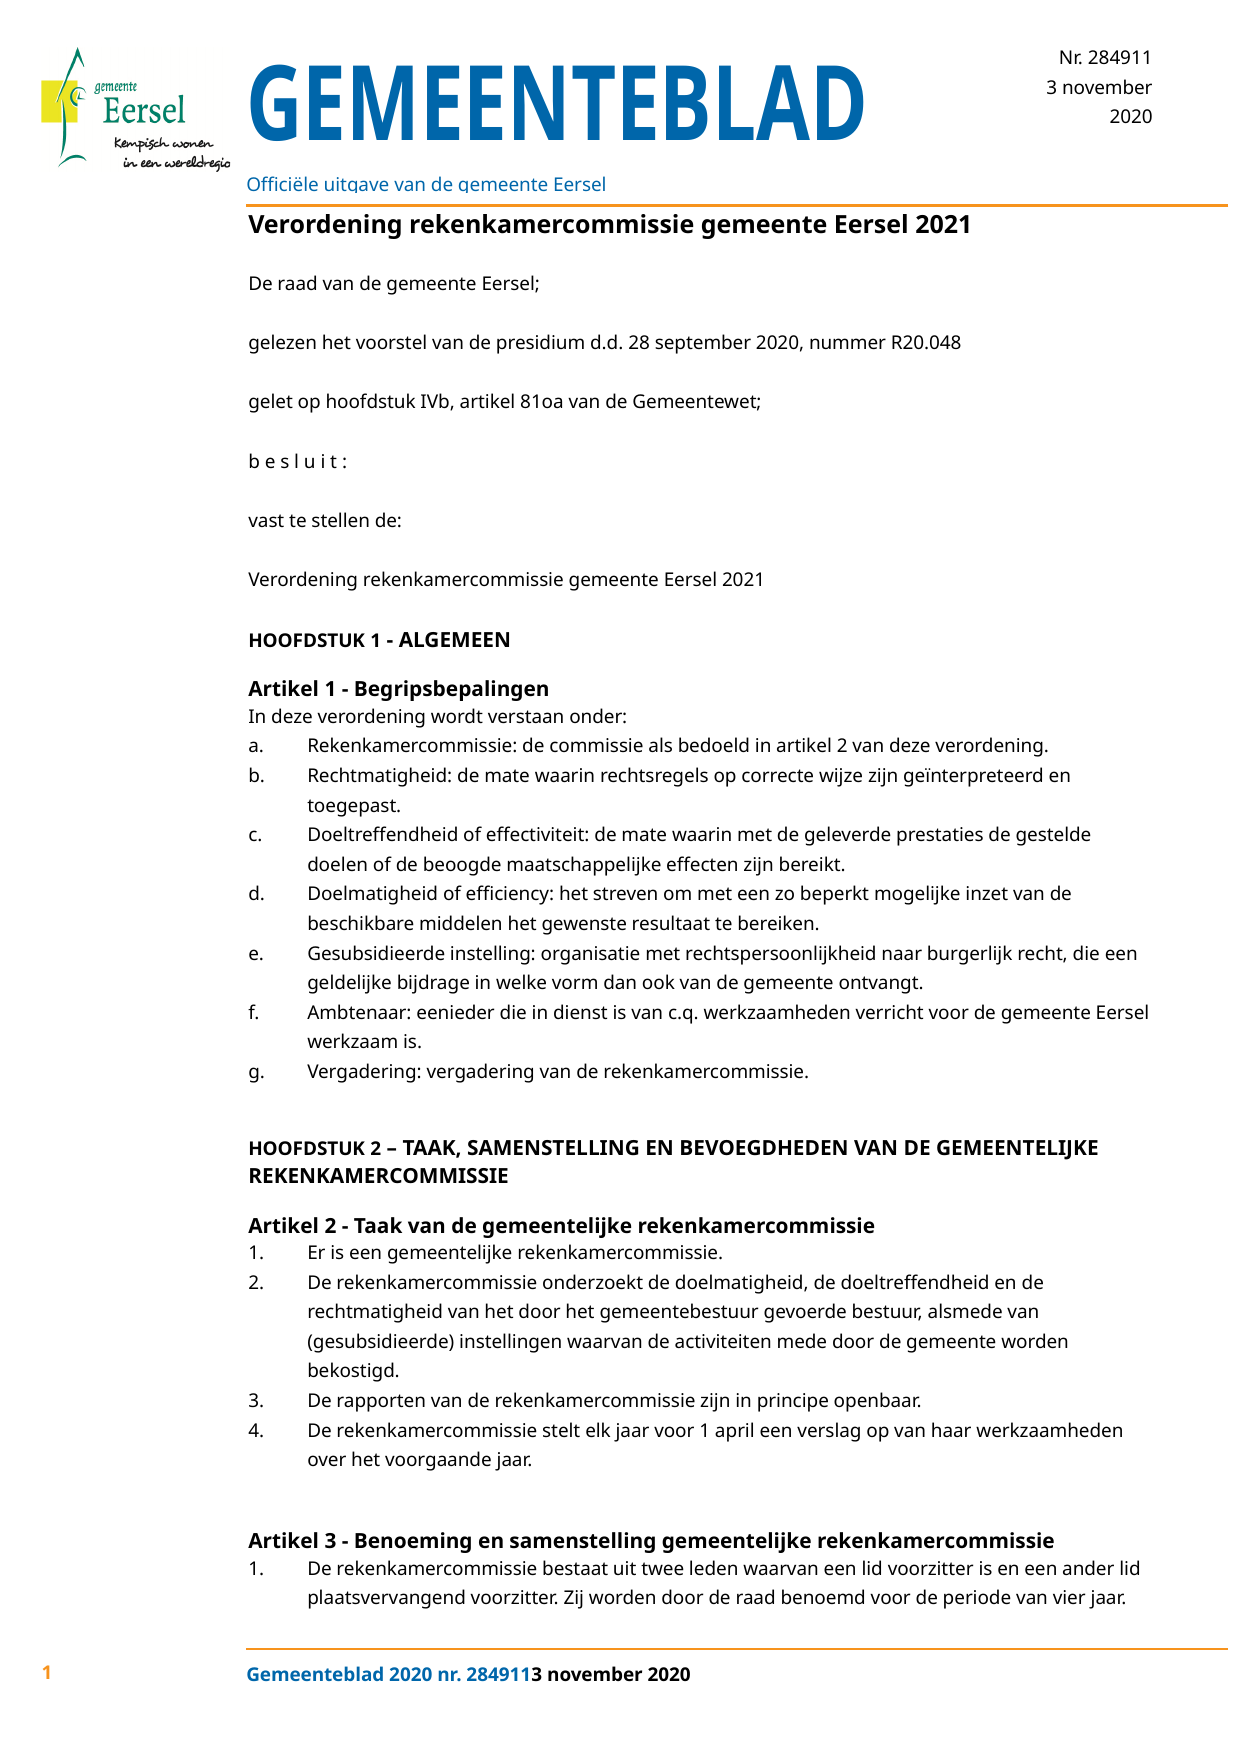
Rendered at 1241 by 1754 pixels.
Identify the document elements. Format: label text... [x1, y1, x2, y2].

list Doeltreffendheid of effectiviteit: de mate waarin met de geleverde prestaties de gestelde doelen of de beoogde maatschappelijke effecten zijn bereikt. [248, 821, 1152, 877]
list De rekenkamercommissie onderzoekt de doelmatigheid, de doeltreffendheid en de rechtmatigheid van het door het gemeentebestuur gevoerde bestuur, alsmede van (gesubsidieerde) instellingen waarvan de activiteiten mede door de gemeente worden bekostigd. [248, 1269, 1152, 1383]
text vast te stellen de: [248, 507, 1152, 533]
text gelezen het voorstel van de presidium d.d. 28 september 2020, nummer R20.048 [248, 329, 1152, 355]
text b e s l u i t : [248, 448, 1152, 473]
list De rekenkamercommissie bestaat uit twee leden waarvan een lid voorzitter is en een ander lid plaatsvervangend voorzitter. Zij worden door de raad benoemd voor de periode van vier jaar. [248, 1555, 1152, 1610]
list Rechtmatigheid: de mate waarin rechtsregels op correcte wijze zijn geïnterpreteerd en toegepast. [248, 762, 1152, 817]
list De rekenkamercommissie stelt elk jaar voor 1 april een verslag op van haar werkzaamheden over het voorgaande jaar. [248, 1417, 1152, 1472]
text De raad van de gemeente Eersel; [248, 270, 1152, 296]
text Artikel 1 - Begripsbepalingen [248, 674, 1152, 703]
text Artikel 2 - Taak van de gemeentelijke rekenkamercommissie [248, 1211, 1152, 1239]
text HOOFDSTUK 1 - ALGEMEEN [248, 625, 1152, 654]
text Verordening rekenkamercommissie gemeente Eersel 2021 [248, 207, 1152, 241]
list Er is een gemeentelijke rekenkamercommissie. [248, 1239, 1152, 1265]
text Artikel 3 - Benoeming en samenstelling gemeentelijke rekenkamercommissie [248, 1526, 1152, 1555]
list Gesubsidieerde instelling: organisatie met rechtspersoonlijkheid naar burgerlijk recht, die een geldelijke bijdrage in welke vorm dan ook van de gemeente ontvangt. [248, 940, 1152, 995]
list De rapporten van de rekenkamercommissie zijn in principe openbaar. [248, 1387, 1152, 1413]
text In deze verordening wordt verstaan onder: [248, 703, 1152, 729]
list Rekenkamercommissie: de commissie als bedoeld in artikel 2 van deze verordening. [248, 733, 1152, 758]
text Verordening rekenkamercommissie gemeente Eersel 2021 [248, 566, 1152, 592]
list Vergadering: vergadering van de rekenkamercommissie. [248, 1058, 1152, 1084]
list Doelmatigheid of efficiency: het streven om met een zo beperkt mogelijke inzet van de beschikbare middelen het gewenste resultaat te bereiken. [248, 881, 1152, 936]
text gelet op hoofdstuk IVb, artikel 81oa van de Gemeentewet; [248, 389, 1152, 414]
picture [41, 47, 231, 172]
text HOOFDSTUK 2 – TAAK, SAMENSTELLING EN BEVOEGDHEDEN VAN DE GEMEENTELIJKE REKENKAMERCOMMISSIE [248, 1133, 1152, 1190]
list Ambtenaar: eenieder die in dienst is van c.q. werkzaamheden verricht voor de gemeente Eersel werkzaam is. [248, 999, 1152, 1054]
